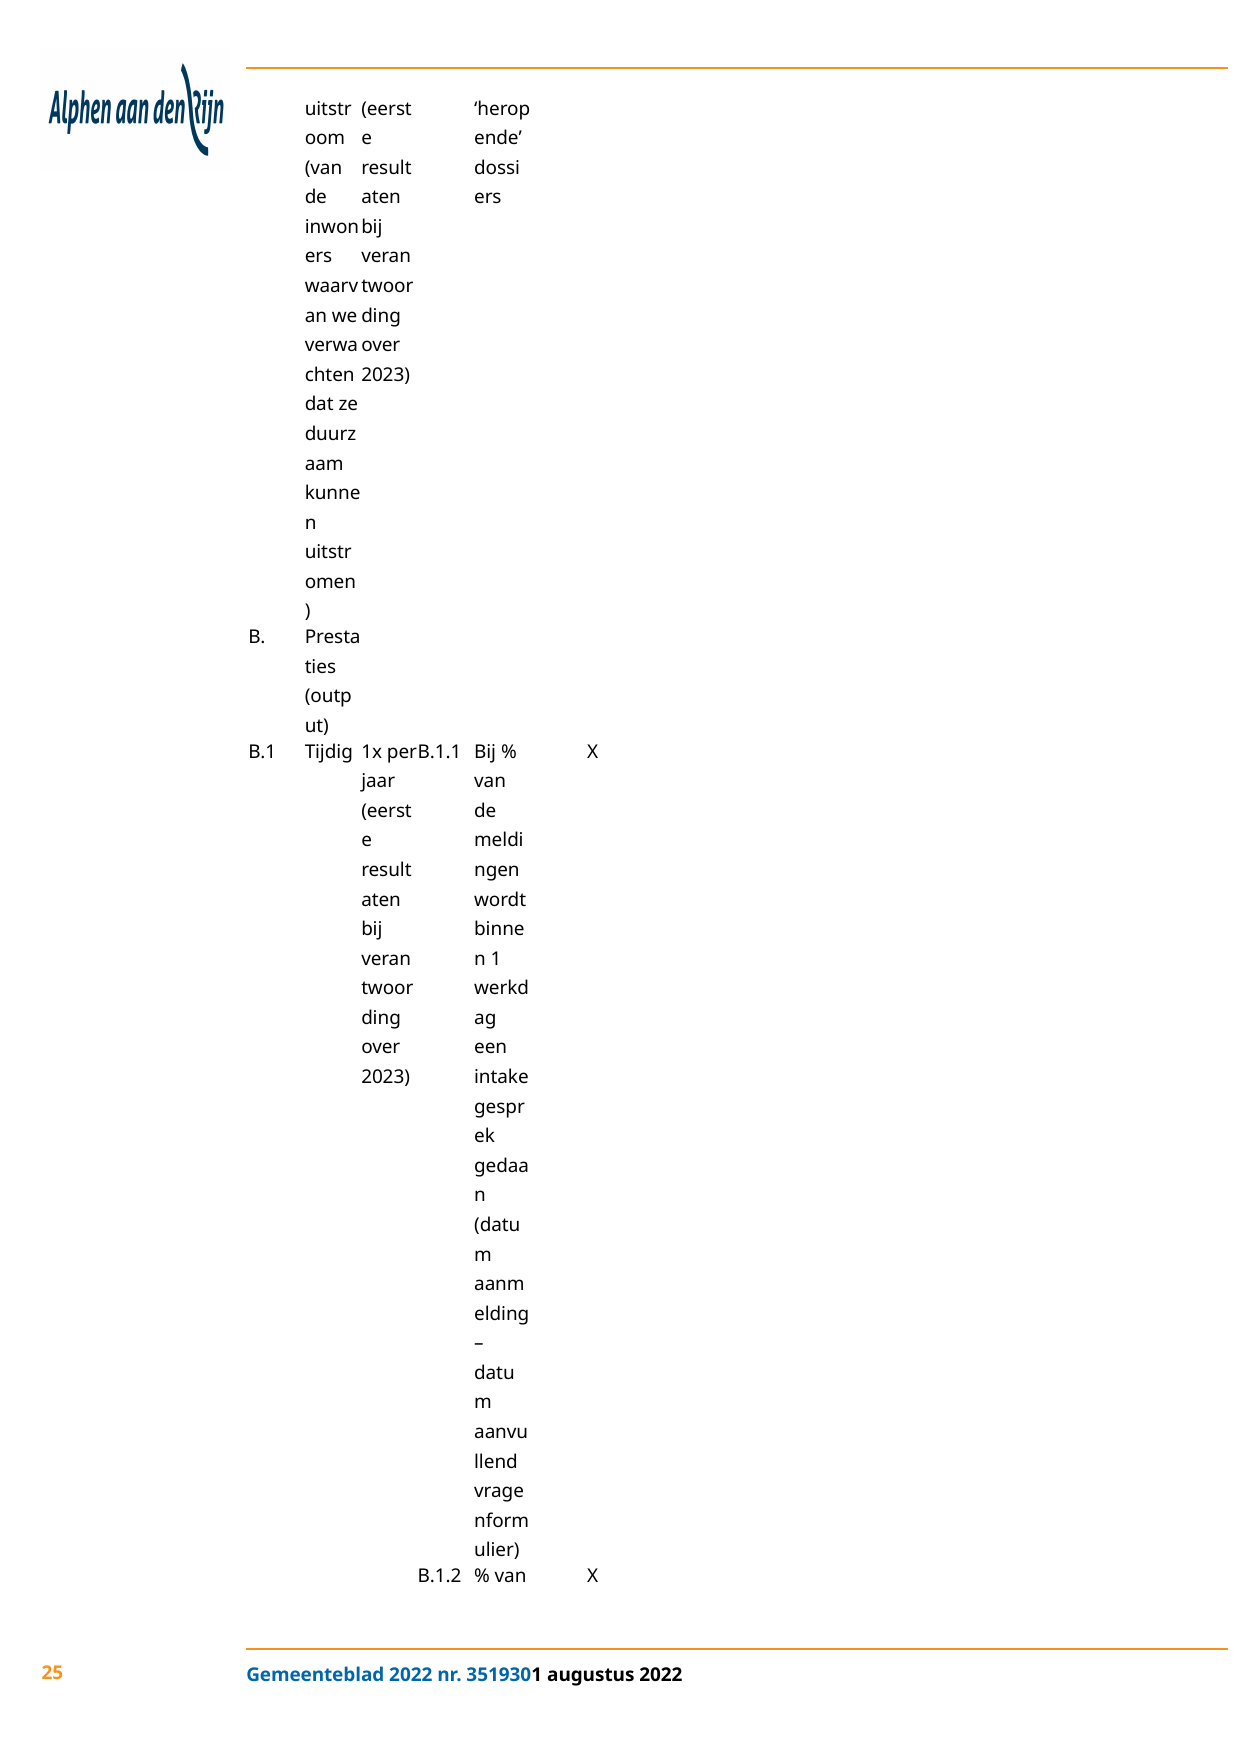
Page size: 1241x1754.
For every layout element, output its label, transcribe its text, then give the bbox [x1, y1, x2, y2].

table_cell [1039, 624, 1095, 738]
table_cell [700, 1563, 756, 1588]
table_cell uitstroom (van de inwoners waarvan we verwachten dat ze duurzaam kunnen uitstromen) [305, 95, 361, 623]
table_cell [1095, 1563, 1152, 1588]
table_cell [869, 95, 926, 623]
table_cell [926, 738, 982, 1562]
table_cell [1095, 624, 1152, 738]
table_cell [643, 738, 700, 1562]
table_cell [756, 1563, 813, 1588]
table_cell B.1 [248, 738, 304, 1562]
table_cell [1095, 95, 1152, 623]
table_cell [530, 95, 587, 623]
table_cell B.1.1 [418, 738, 474, 1562]
table_cell [474, 624, 530, 738]
table_cell [700, 95, 756, 623]
table_cell [926, 95, 982, 623]
table_cell [756, 95, 813, 623]
table_cell [1039, 95, 1095, 623]
table_cell ‘heropende’ dossiers [474, 95, 530, 623]
table_cell B. [248, 624, 304, 738]
table_cell Tijdig [305, 738, 361, 1588]
table_cell [248, 95, 304, 623]
table_cell [869, 624, 926, 738]
table_cell [530, 1563, 587, 1588]
table_cell [643, 624, 700, 738]
table_cell [1039, 1563, 1095, 1588]
table_cell [982, 624, 1038, 738]
table_cell [418, 95, 474, 623]
table_cell [361, 624, 417, 738]
table_cell [643, 1563, 700, 1588]
table_cell [813, 624, 869, 738]
table_cell [926, 624, 982, 738]
table_cell Bij % van de meldingen wordt binnen 1 werkdag een intake gesprek gedaan (datum aanmelding – datum aanvullend vragenformulier) [474, 738, 530, 1562]
table_cell [869, 1563, 926, 1588]
table_cell [587, 95, 643, 623]
table_cell [813, 95, 869, 623]
table_cell [1039, 738, 1095, 1562]
table_cell X [587, 738, 643, 1562]
table_cell [418, 624, 474, 738]
table_cell B.1.2 [418, 1563, 474, 1588]
table_cell [982, 738, 1038, 1562]
table_cell [813, 1563, 869, 1588]
table_cell (eerste resultaten bij verantwoording over 2023) [361, 95, 417, 623]
picture [41, 47, 231, 172]
table_cell [926, 1563, 982, 1588]
table_cell [700, 738, 756, 1562]
table_cell [643, 95, 700, 623]
table_cell [1095, 738, 1152, 1562]
table_cell % van [474, 1563, 530, 1588]
table_cell [869, 738, 926, 1562]
table_cell [813, 738, 869, 1562]
table_cell [700, 624, 756, 738]
table_cell 1x per jaar (eerste resultaten bij verantwoording over 2023) [361, 738, 417, 1588]
table_cell Prestaties (output) [305, 624, 361, 738]
table_cell X [587, 1563, 643, 1588]
table_cell [756, 738, 813, 1562]
table_cell [530, 738, 587, 1562]
table_cell [587, 624, 643, 738]
table_cell [982, 95, 1038, 623]
table_cell [530, 624, 587, 738]
table_cell [248, 1563, 304, 1588]
table_cell [982, 1563, 1038, 1588]
table_cell [756, 624, 813, 738]
